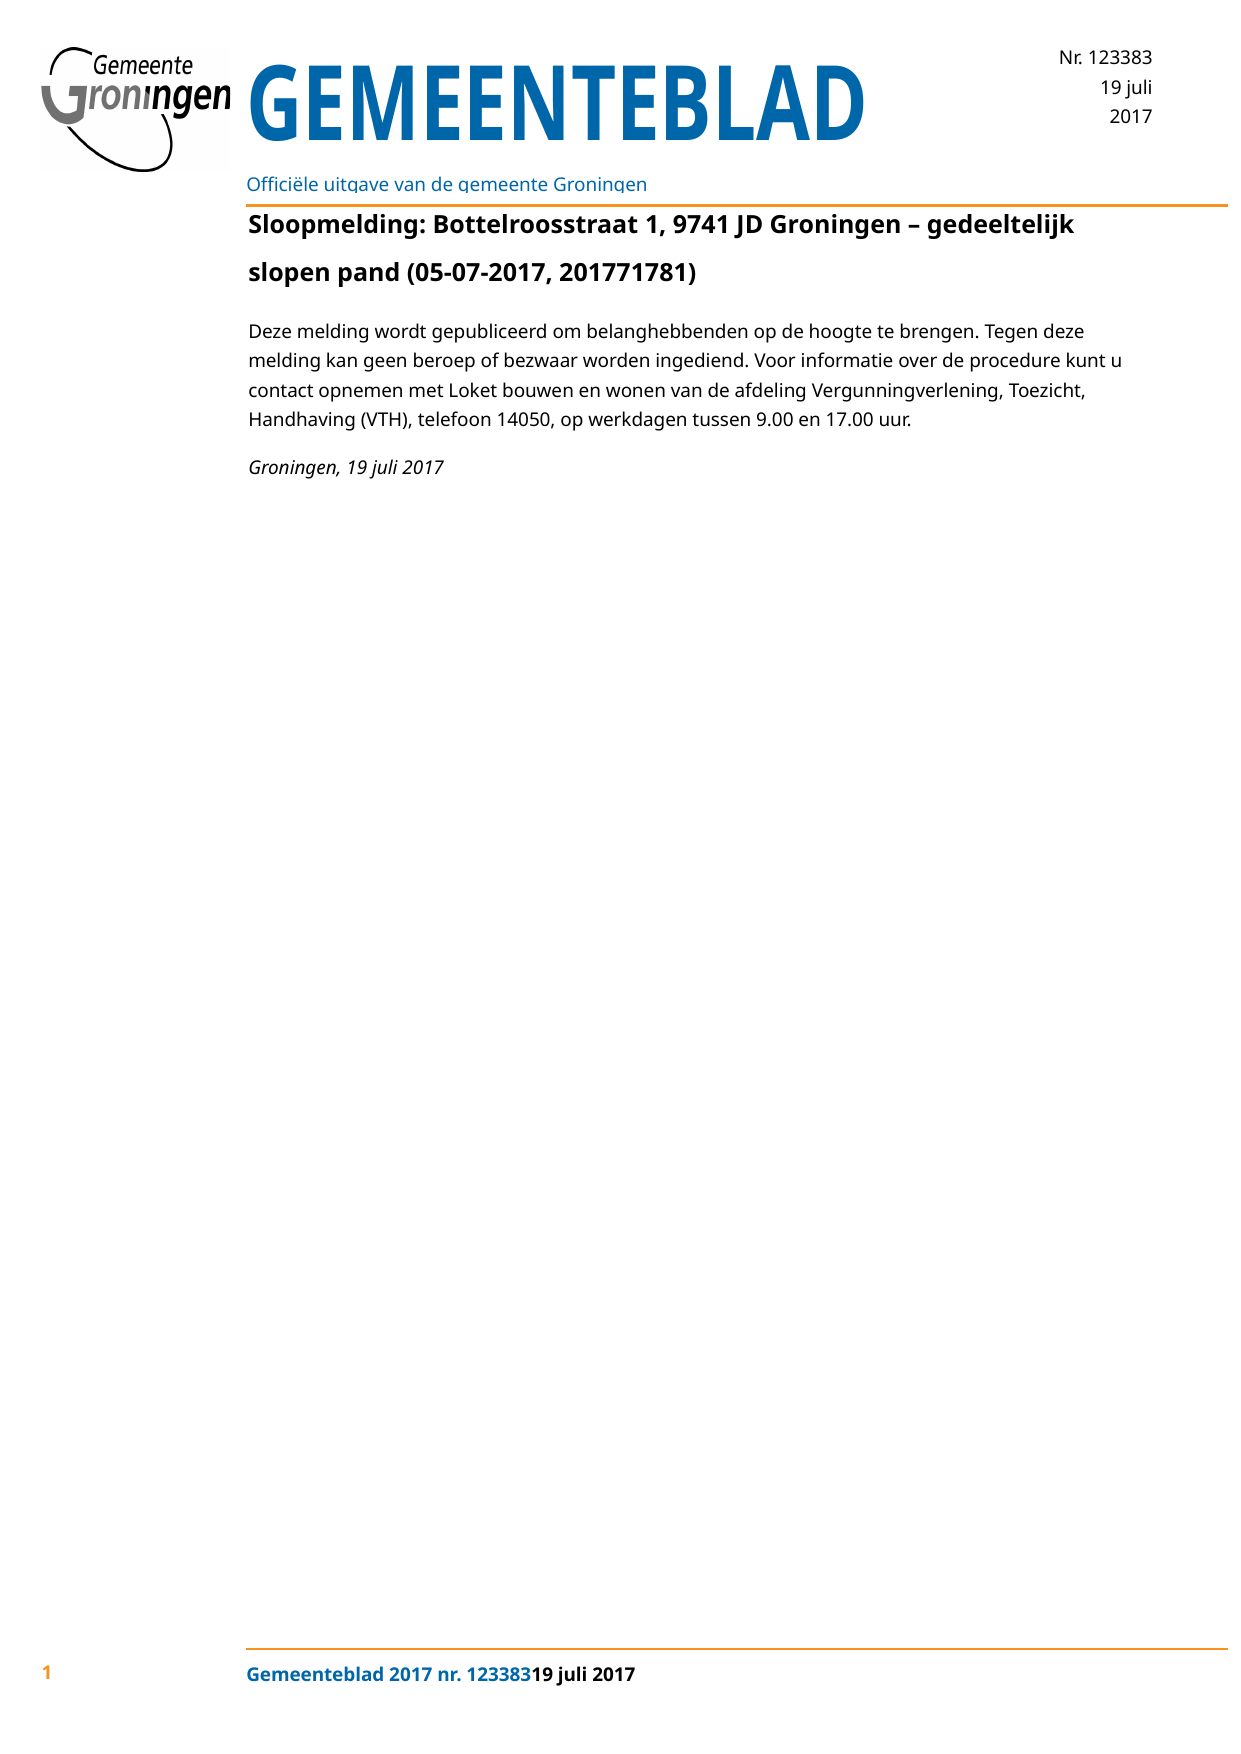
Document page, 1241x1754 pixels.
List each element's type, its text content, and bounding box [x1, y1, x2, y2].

text Groningen, 19 juli 2017 [248, 454, 1152, 480]
text Sloopmelding: Bottelroosstraat 1, 9741 JD Groningen – gedeeltelijk slopen pand (05-07-2017, 201771781) [248, 207, 1152, 288]
text Deze melding wordt gepubliceerd om belanghebbenden op de hoogte te brengen. Tegen deze melding kan geen beroep of bezwaar worden ingediend. Voor informatie over de procedure kunt u contact opnemen met Loket bouwen en wonen van de afdeling Vergunningverlening, Toezicht, Handhaving (VTH), telefoon 14050, op werkdagen tussen 9.00 en 17.00 uur. [248, 318, 1152, 432]
picture [41, 47, 231, 172]
